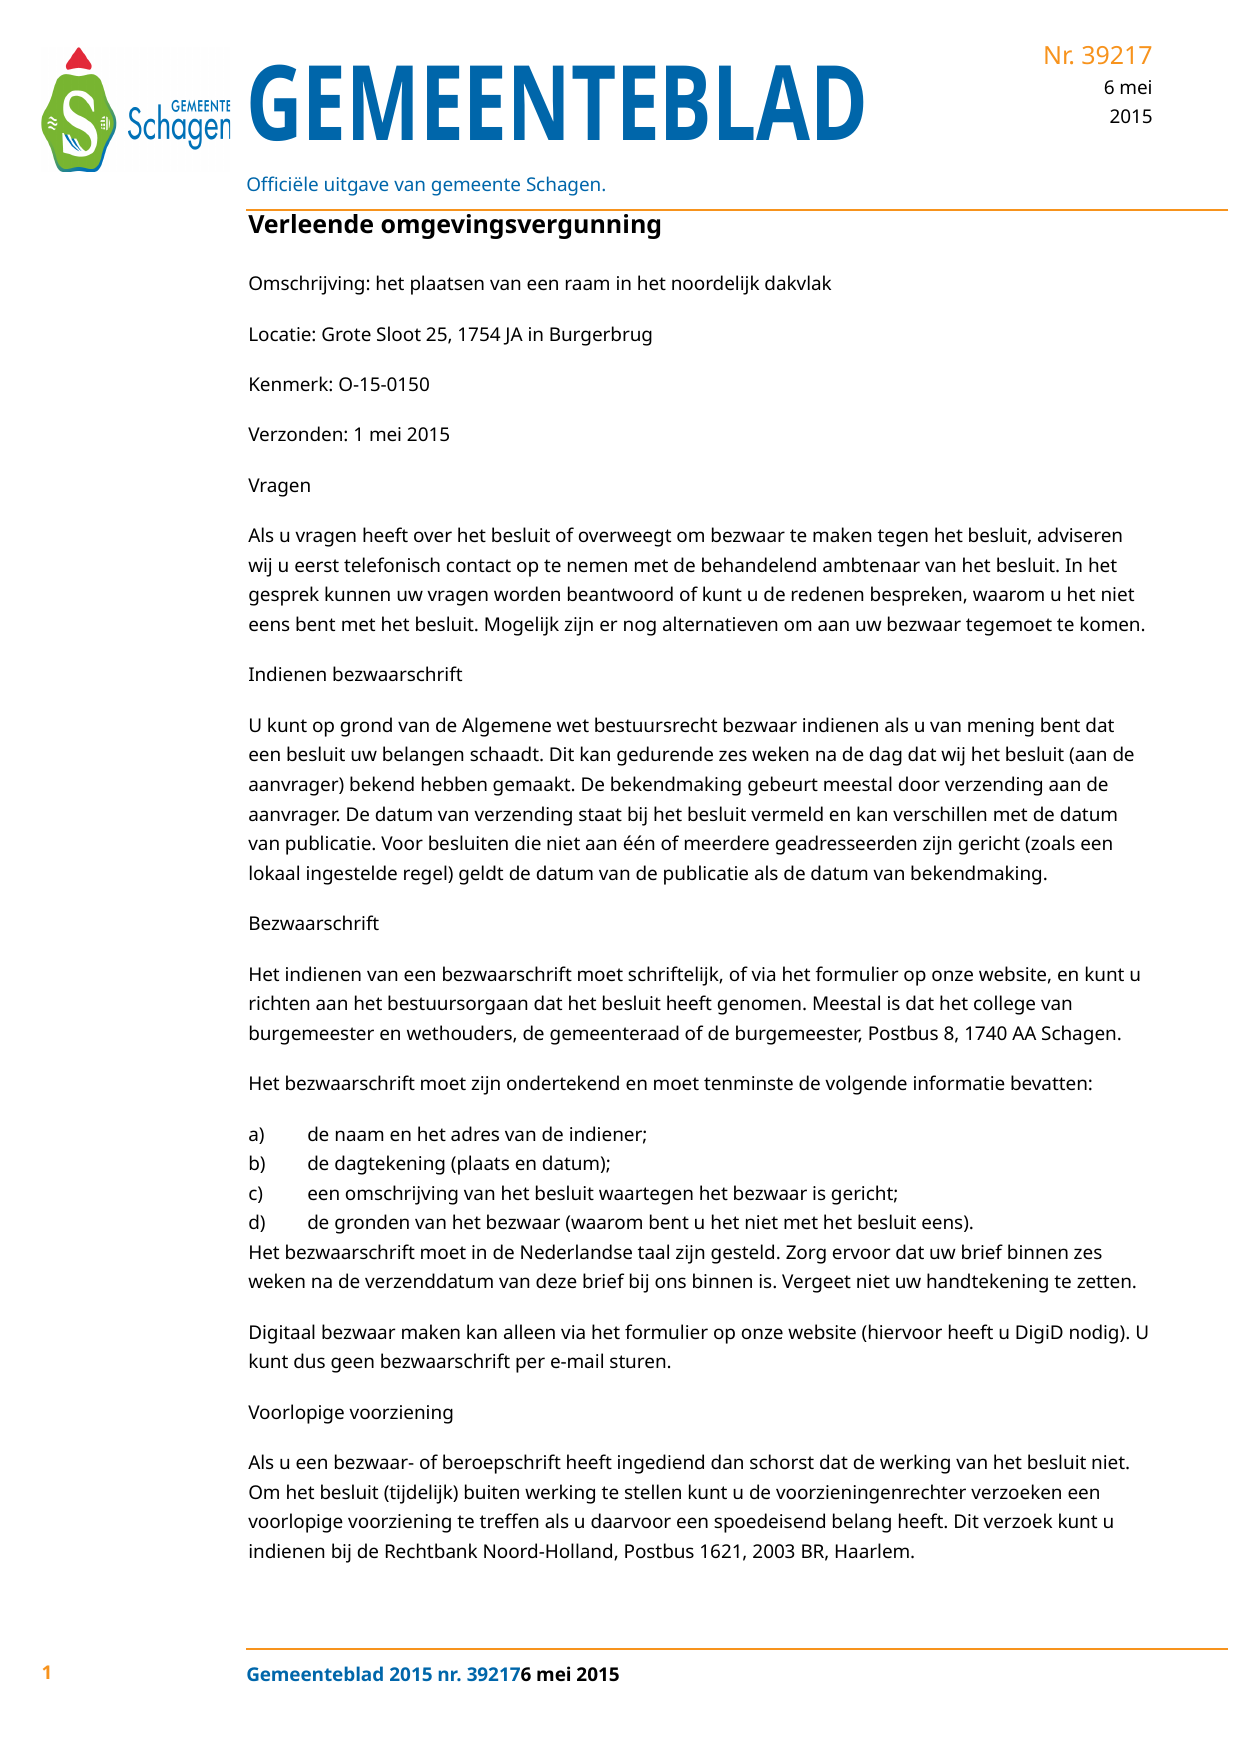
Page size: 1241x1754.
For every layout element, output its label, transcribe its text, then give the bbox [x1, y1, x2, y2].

text Het bezwaarschrift moet in de Nederlandse taal zijn gesteld. Zorg ervoor dat uw brief binnen zes weken na de verzenddatum van deze brief bij ons binnen is. Vergeet niet uw handtekening te zetten. [248, 1239, 1152, 1294]
text Het bezwaarschrift moet zijn ondertekend en moet tenminste de volgende informatie bevatten: [248, 1070, 1152, 1096]
text Indienen bezwaarschrift [248, 662, 1152, 687]
list de gronden van het bezwaar (waarom bent u het niet met het besluit eens). [248, 1209, 1152, 1235]
text Digitaal bezwaar maken kan alleen via het formulier op onze website (hiervoor heeft u DigiD nodig). U kunt dus geen bezwaarschrift per e-mail sturen. [248, 1319, 1152, 1374]
text Vragen [248, 472, 1152, 498]
text Locatie: Grote Sloot 25, 1754 JA in Burgerbrug [248, 321, 1152, 346]
text Bezwaarschrift [248, 910, 1152, 936]
text U kunt op grond van de Algemene wet bestuursrecht bezwaar indienen als u van mening bent dat een besluit uw belangen schaadt. Dit kan gedurende zes weken na de dag dat wij het besluit (aan de aanvrager) bekend hebben gemaakt. De bekendmaking gebeurt meestal door verzending aan de aanvrager. De datum van verzending staat bij het besluit vermeld en kan verschillen met de datum van publicatie. Voor besluiten die niet aan één of meerdere geadresseerden zijn gericht (zoals een lokaal ingestelde regel) geldt de datum van de publicatie als de datum van bekendmaking. [248, 712, 1152, 886]
list de dagtekening (plaats en datum); [248, 1150, 1152, 1176]
text Voorlopige voorziening [248, 1399, 1152, 1425]
text Verzonden: 1 mei 2015 [248, 422, 1152, 447]
text Als u vragen heeft over het besluit of overweegt om bezwaar te maken tegen het besluit, adviseren wij u eerst telefonisch contact op te nemen met de behandelend ambtenaar van het besluit. In het gesprek kunnen uw vragen worden beantwoord of kunt u de redenen bespreken, waarom u het niet eens bent met het besluit. Mogelijk zijn er nog alternatieven om aan uw bezwaar tegemoet te komen. [248, 522, 1152, 637]
text Het indienen van een bezwaarschrift moet schriftelijk, of via het formulier op onze website, en kunt u richten aan het bestuursorgaan dat het besluit heeft genomen. Meestal is dat het college van burgemeester en wethouders, de gemeenteraad of de burgemeester, Postbus 8, 1740 AA Schagen. [248, 961, 1152, 1046]
text Omschrijving: het plaatsen van een raam in het noordelijk dakvlak [248, 270, 1152, 296]
text Als u een bezwaar- of beroepschrift heeft ingediend dan schorst dat de werking van het besluit niet. Om het besluit (tijdelijk) buiten werking te stellen kunt u de voorzieningenrechter verzoeken een voorlopige voorziening te treffen als u daarvoor een spoedeisend belang heeft. Dit verzoek kunt u indienen bij de Rechtbank Noord-Holland, Postbus 1621, 2003 BR, Haarlem. [248, 1449, 1152, 1564]
picture [41, 47, 231, 172]
list een omschrijving van het besluit waartegen het bezwaar is gericht; [248, 1180, 1152, 1206]
text Kenmerk: O-15-0150 [248, 371, 1152, 397]
list de naam en het adres van de indiener; [248, 1121, 1152, 1146]
text Verleende omgevingsvergunning [248, 211, 1152, 241]
